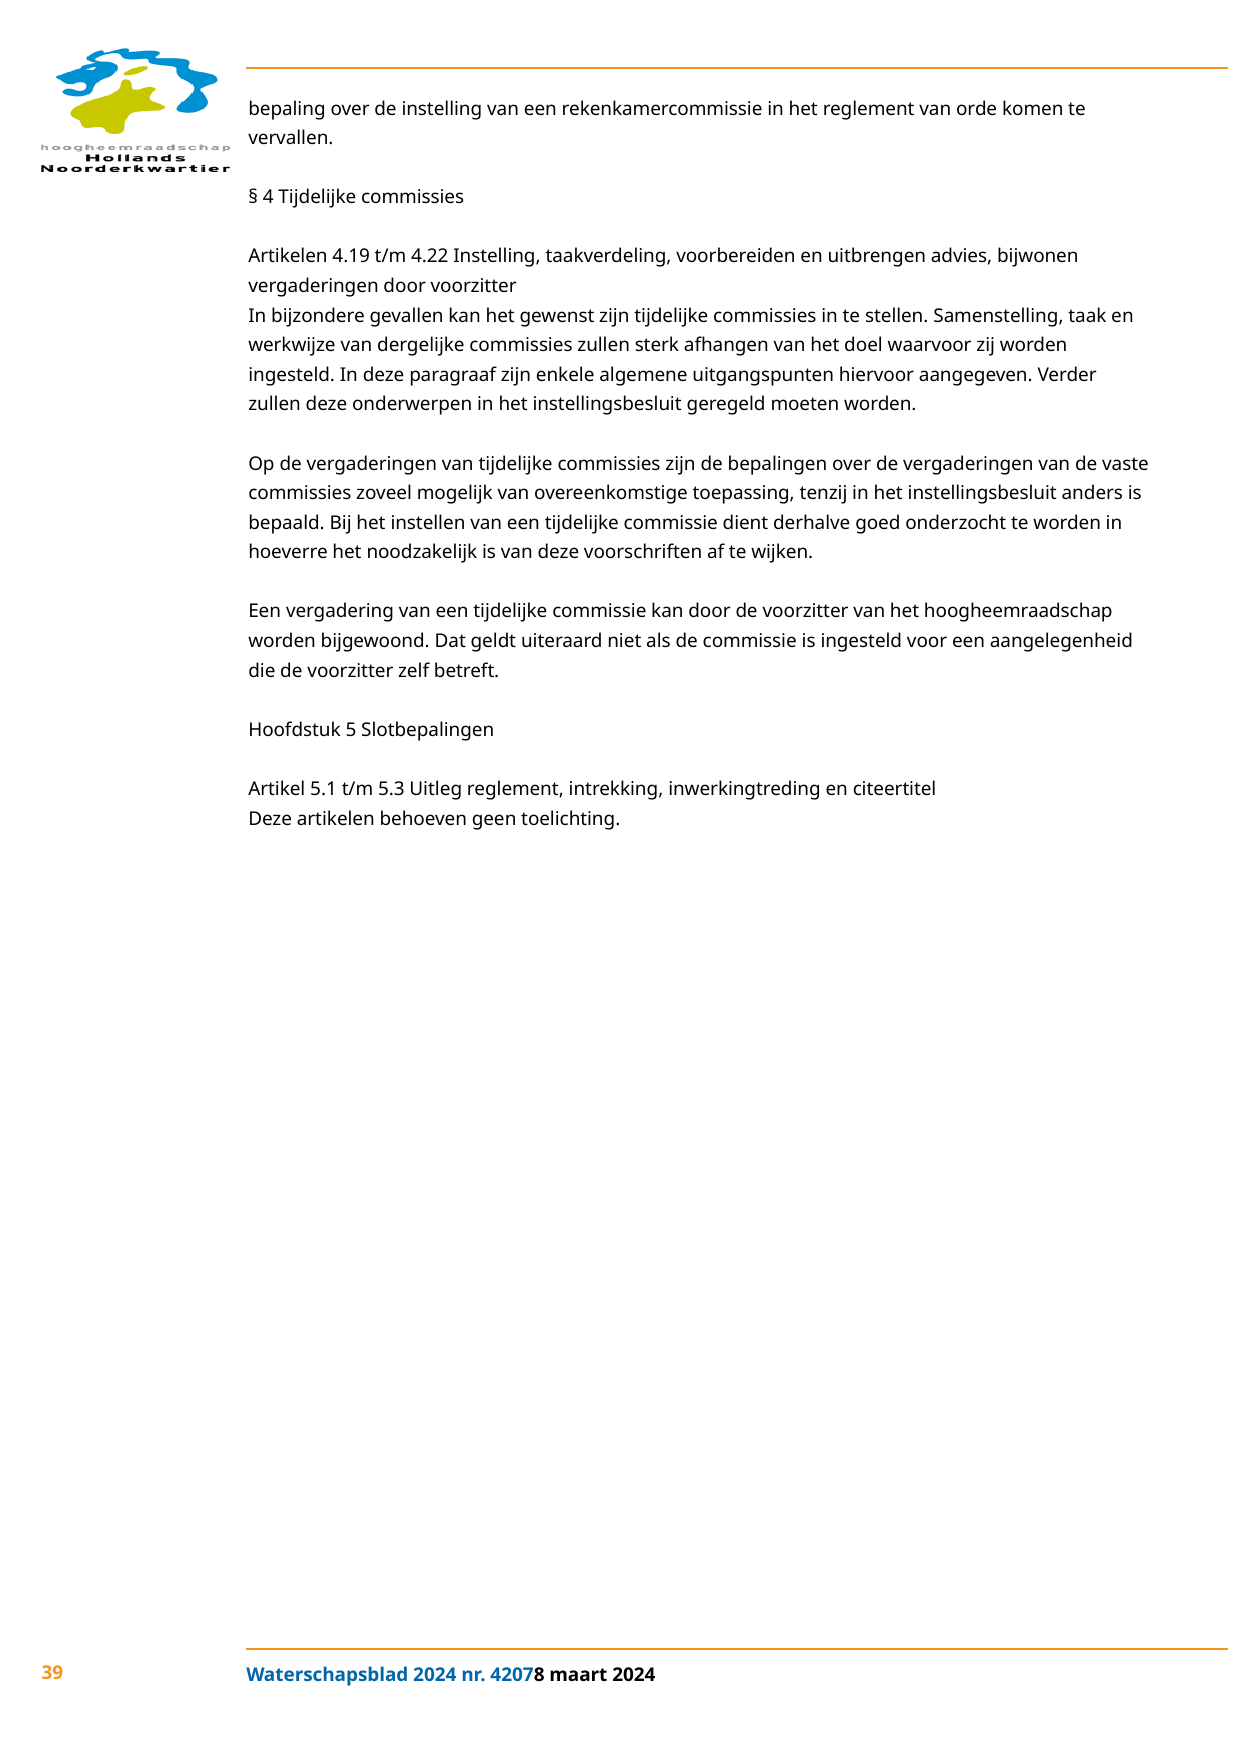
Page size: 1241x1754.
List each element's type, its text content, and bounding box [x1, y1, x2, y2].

text Hoofdstuk 5 Slotbepalingen [248, 716, 1152, 742]
text Artikel 5.1 t/m 5.3 Uitleg reglement, intrekking, inwerkingtreding en citeertitel [248, 775, 1152, 801]
text Op de vergaderingen van tijdelijke commissies zijn de bepalingen over de vergaderingen van de vaste commissies zoveel mogelijk van overeenkomstige toepassing, tenzij in het instellingsbesluit anders is bepaald. Bij het instellen van een tijdelijke commissie dient derhalve goed onderzocht te worden in hoeverre het noodzakelijk is van deze voorschriften af te wijken. [248, 450, 1152, 564]
text Artikelen 4.19 t/m 4.22 Instelling, taakverdeling, voorbereiden en uitbrengen advies, bijwonen vergaderingen door voorzitter [248, 243, 1152, 298]
text In bijzondere gevallen kan het gewenst zijn tijdelijke commissies in te stellen. Samenstelling, taak en werkwijze van dergelijke commissies zullen sterk afhangen van het doel waarvoor zij worden ingesteld. In deze paragraaf zijn enkele algemene uitgangspunten hiervoor aangegeven. Verder zullen deze onderwerpen in het instellingsbesluit geregeld moeten worden. [248, 302, 1152, 416]
picture [41, 47, 231, 172]
text § 4 Tijdelijke commissies [248, 183, 1152, 209]
text bepaling over de instelling van een rekenkamercommissie in het reglement van orde komen te vervallen. [248, 95, 1152, 150]
text Een vergadering van een tijdelijke commissie kan door de voorzitter van het hoogheemraadschap worden bijgewoond. Dat geldt uiteraard niet als de commissie is ingesteld voor een aangelegenheid die de voorzitter zelf betreft. [248, 598, 1152, 683]
text Deze artikelen behoeven geen toelichting. [248, 805, 1152, 831]
